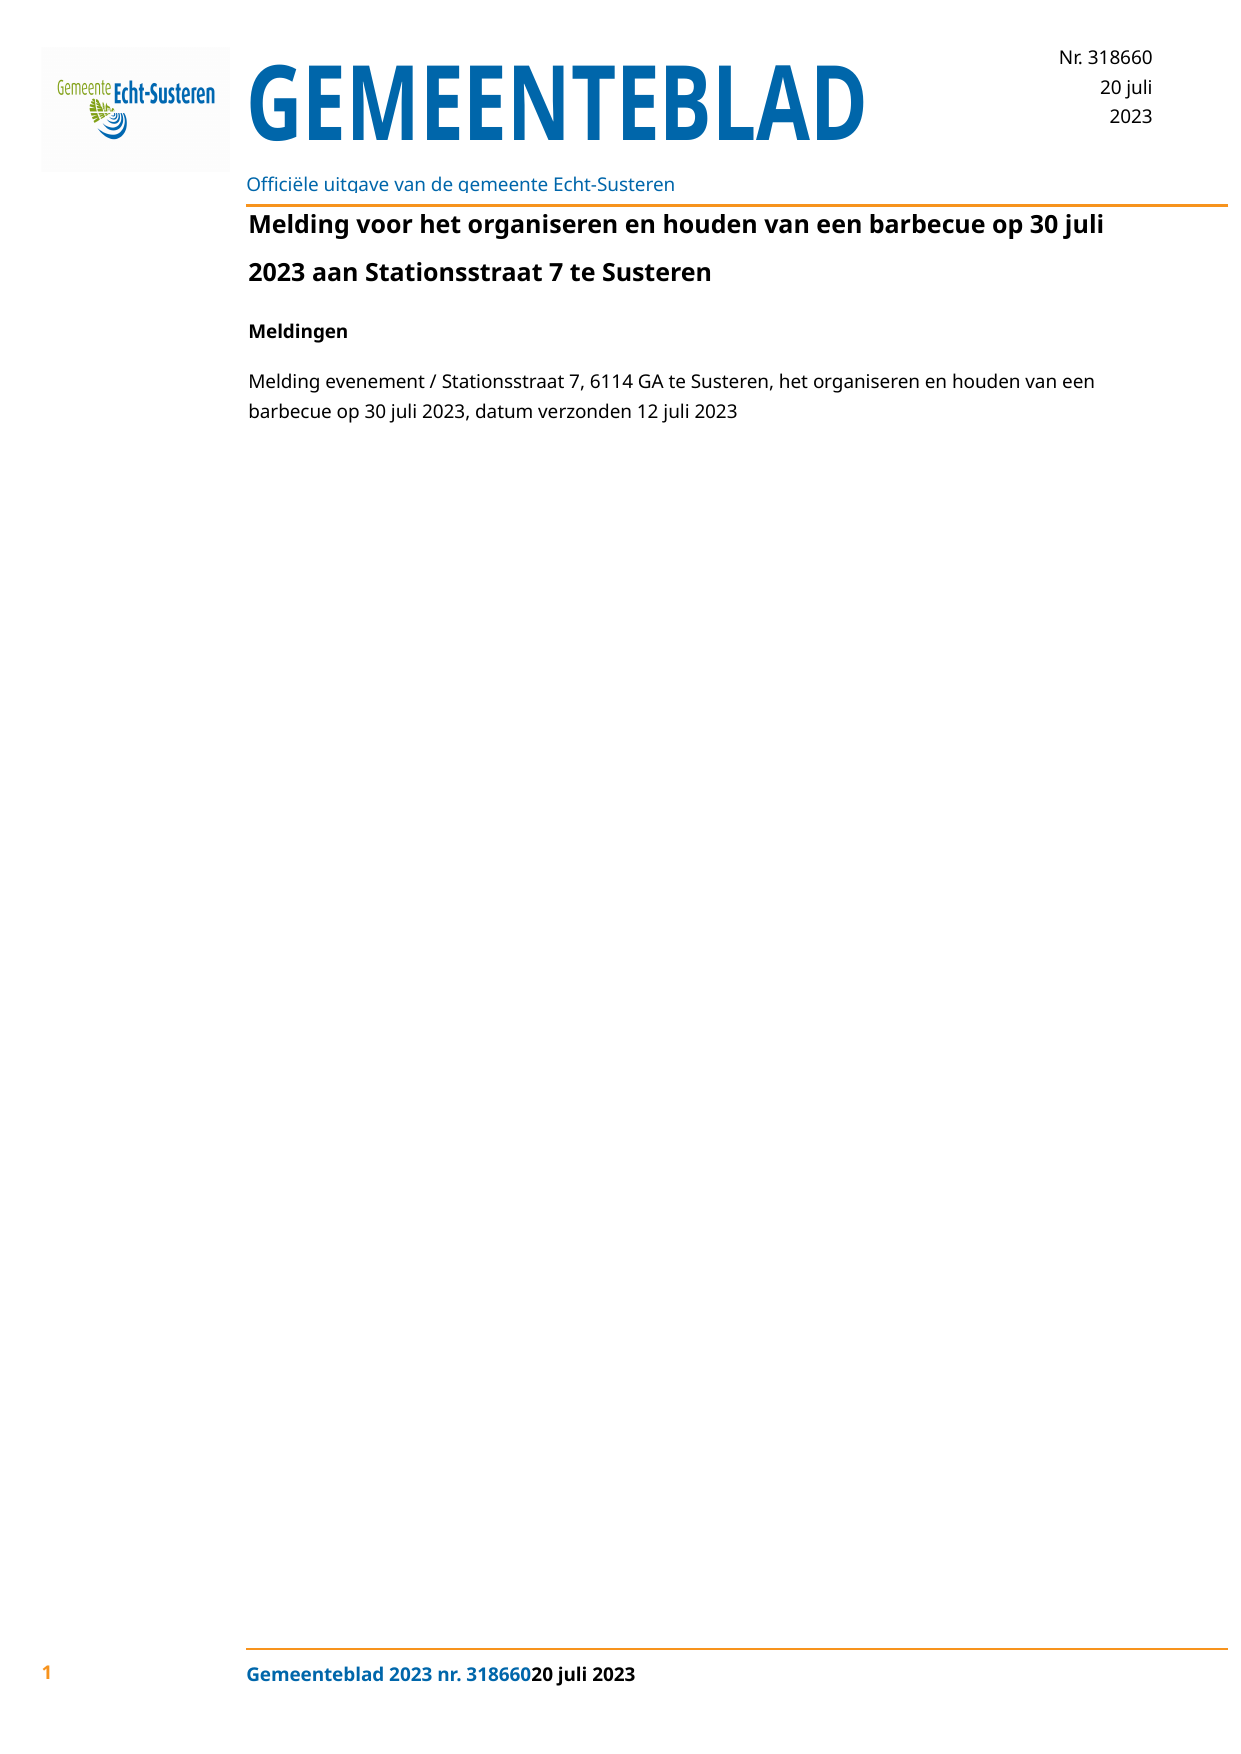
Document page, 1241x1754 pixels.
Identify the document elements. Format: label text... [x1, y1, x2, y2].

text Melding evenement / Stationsstraat 7, 6114 GA te Susteren, het organiseren en houden van een barbecue op 30 juli 2023, datum verzonden 12 juli 2023 [248, 368, 1152, 424]
text Melding voor het organiseren en houden van een barbecue op 30 juli 2023 aan Stationsstraat 7 te Susteren [248, 207, 1152, 288]
picture [41, 47, 231, 172]
text Meldingen [248, 318, 1152, 344]
